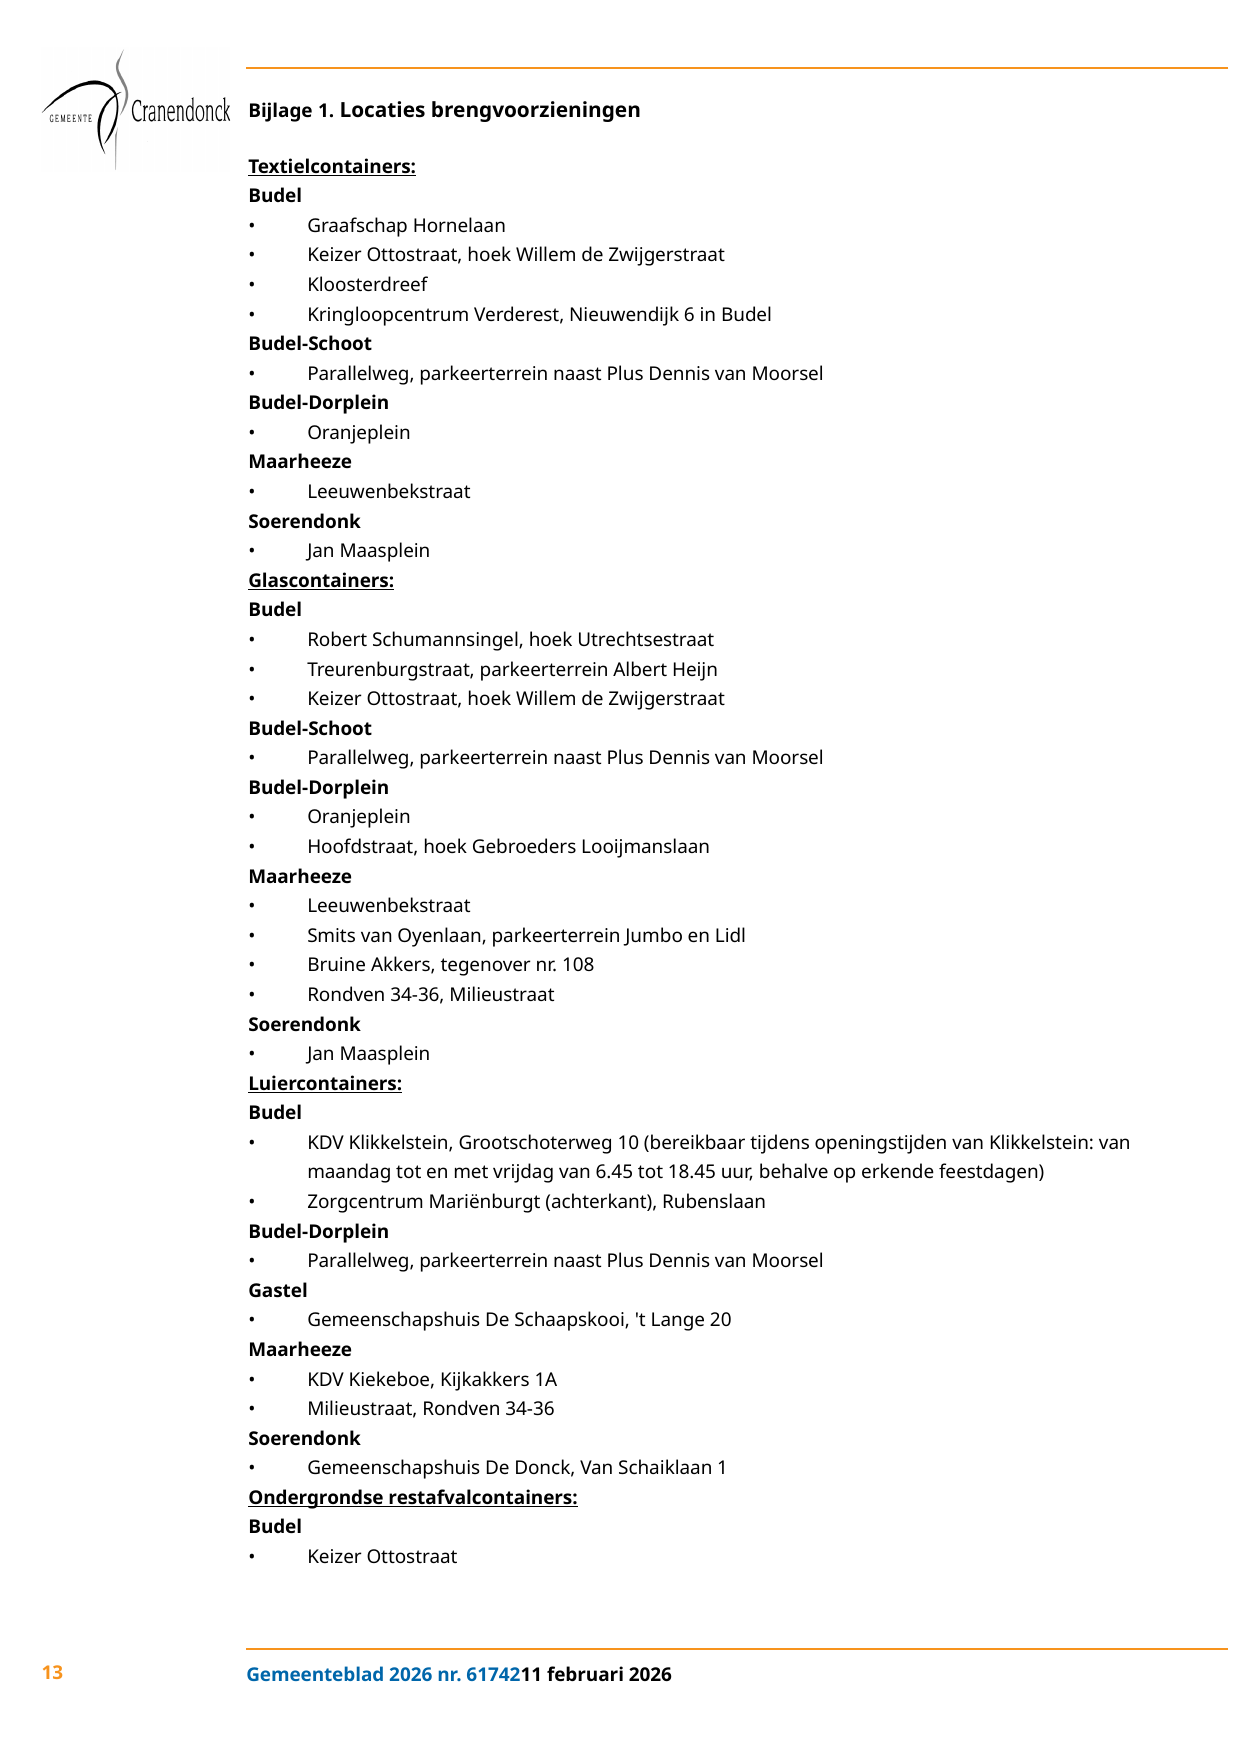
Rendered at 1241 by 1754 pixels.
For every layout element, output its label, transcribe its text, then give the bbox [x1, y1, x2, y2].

list Smits van Oyenlaan, parkeerterrein Jumbo en Lidl [248, 922, 1152, 948]
text Maarheeze [248, 449, 1152, 474]
text Budel-Dorplein [248, 1218, 1152, 1244]
text Luiercontainers: [248, 1070, 1152, 1096]
list Kringloopcentrum Verderest, Nieuwendijk 6 in Budel [248, 301, 1152, 327]
text Budel [248, 1099, 1152, 1125]
list Graafschap Hornelaan [248, 212, 1152, 238]
list Oranjeplein [248, 804, 1152, 829]
list Jan Maasplein [248, 1040, 1152, 1066]
text Bijlage 1. Locaties brengvoorzieningen [248, 95, 1152, 123]
text Soerendonk [248, 1011, 1152, 1037]
text Budel-Schoot [248, 330, 1152, 356]
list Hoofdstraat, hoek Gebroeders Looijmanslaan [248, 833, 1152, 859]
text Ondergrondse restafvalcontainers: [248, 1484, 1152, 1510]
list Leeuwenbekstraat [248, 478, 1152, 504]
list Keizer Ottostraat, hoek Willem de Zwijgerstraat [248, 242, 1152, 267]
picture [41, 47, 231, 172]
list Leeuwenbekstraat [248, 892, 1152, 918]
list Keizer Ottostraat, hoek Willem de Zwijgerstraat [248, 685, 1152, 711]
list Keizer Ottostraat [248, 1543, 1152, 1569]
text Gastel [248, 1277, 1152, 1303]
text Budel [248, 182, 1152, 208]
list Gemeenschapshuis De Donck, Van Schaiklaan 1 [248, 1454, 1152, 1480]
text Budel-Dorplein [248, 389, 1152, 415]
text Budel [248, 1514, 1152, 1539]
text Soerendonk [248, 508, 1152, 534]
text Maarheeze [248, 1336, 1152, 1362]
list KDV Kiekeboe, Kijkakkers 1A [248, 1366, 1152, 1392]
list Robert Schumannsingel, hoek Utrechtsestraat [248, 626, 1152, 652]
list Jan Maasplein [248, 537, 1152, 563]
list KDV Klikkelstein, Grootschoterweg 10 (bereikbaar tijdens openingstijden van Klikkelstein: van maandag tot en met vrijdag van 6.45 tot 18.45 uur, behalve op erkende feestdagen) [248, 1129, 1152, 1184]
text Budel-Schoot [248, 715, 1152, 741]
text Maarheeze [248, 863, 1152, 889]
list Parallelweg, parkeerterrein naast Plus Dennis van Moorsel [248, 360, 1152, 386]
list Zorgcentrum Mariënburgt (achterkant), Rubenslaan [248, 1188, 1152, 1214]
text Textielcontainers: [248, 153, 1152, 179]
list Oranjeplein [248, 419, 1152, 445]
text Budel [248, 597, 1152, 622]
list Bruine Akkers, tegenover nr. 108 [248, 952, 1152, 977]
list Kloosterdreef [248, 271, 1152, 297]
text Glascontainers: [248, 567, 1152, 593]
list Gemeenschapshuis De Schaapskooi, 't Lange 20 [248, 1307, 1152, 1332]
list Milieustraat, Rondven 34-36 [248, 1395, 1152, 1421]
list Parallelweg, parkeerterrein naast Plus Dennis van Moorsel [248, 1247, 1152, 1273]
text Soerendonk [248, 1425, 1152, 1451]
list Rondven 34-36, Milieustraat [248, 981, 1152, 1007]
list Parallelweg, parkeerterrein naast Plus Dennis van Moorsel [248, 744, 1152, 770]
list Treurenburgstraat, parkeerterrein Albert Heijn [248, 656, 1152, 682]
text Budel-Dorplein [248, 774, 1152, 800]
